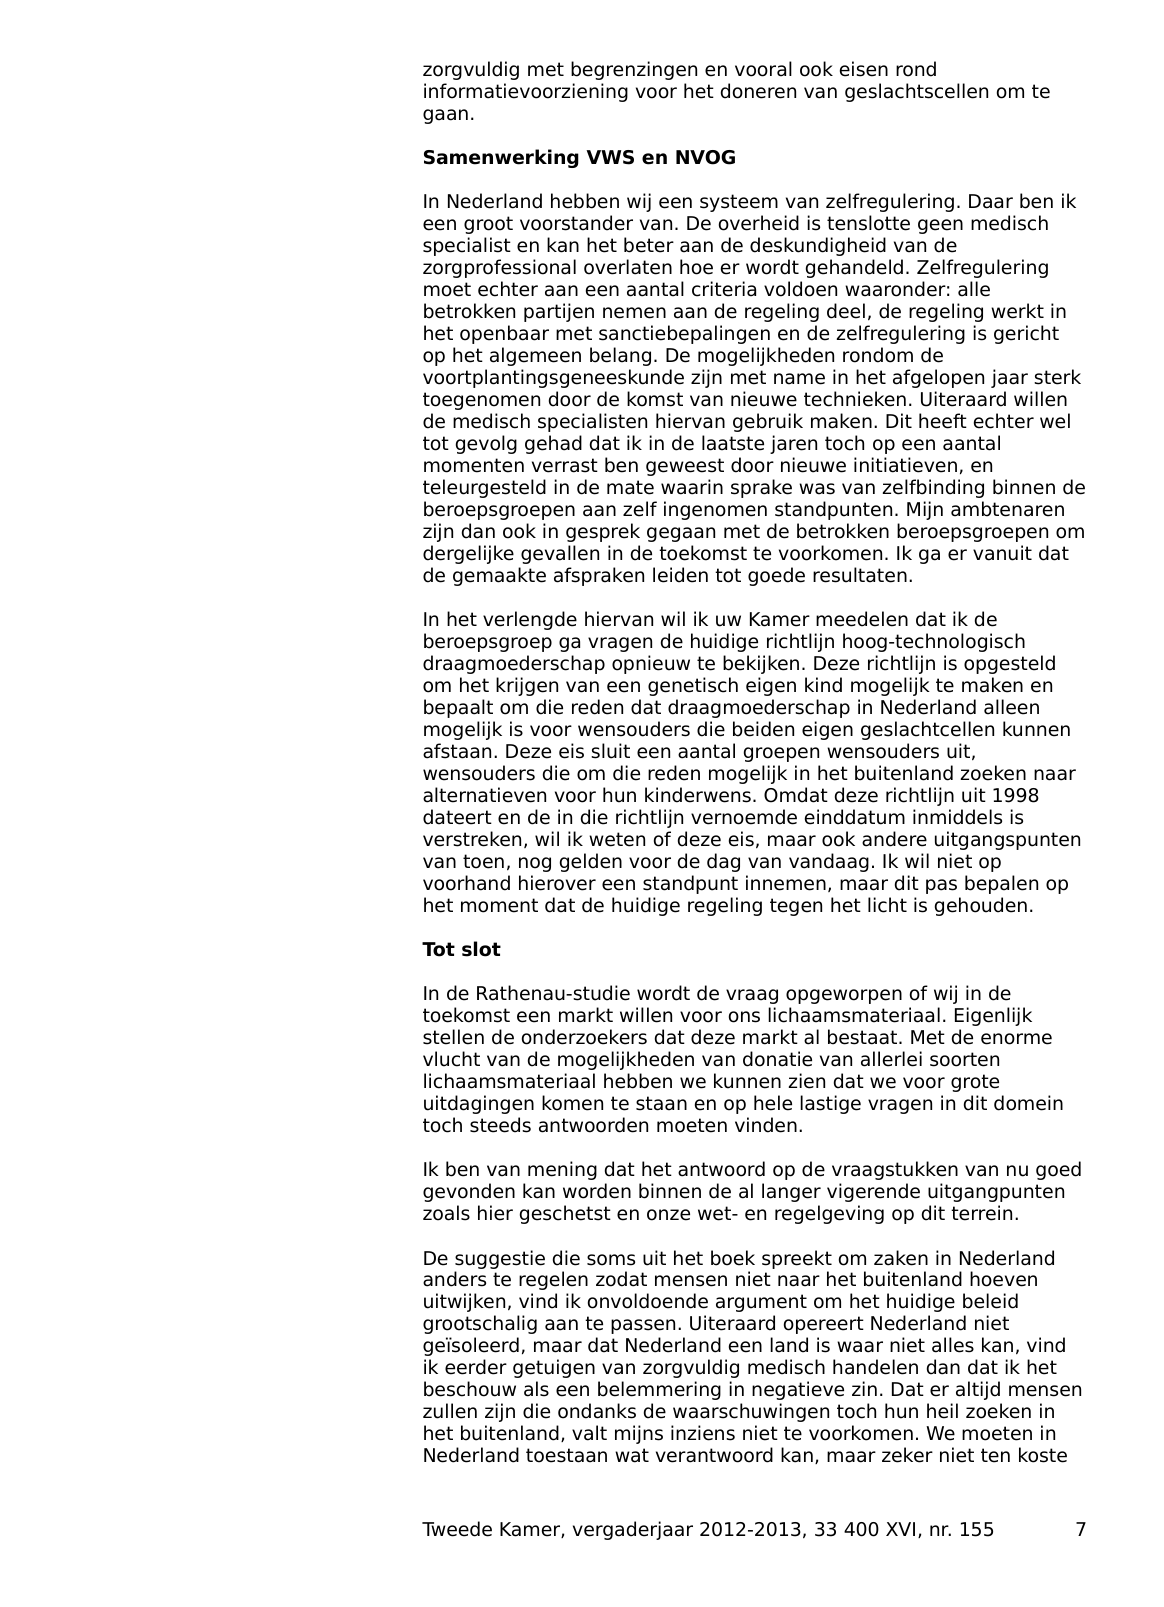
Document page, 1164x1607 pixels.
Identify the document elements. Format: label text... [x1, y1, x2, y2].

text In de Rathenau-studie wordt de vraag opgeworpen of wij in de toekomst een markt willen voor ons lichaamsmateriaal. Eigenlijk stellen de onderzoekers dat deze markt al bestaat. Met de enorme vlucht van de mogelijkheden van donatie van allerlei soorten lichaamsmateriaal hebben we kunnen zien dat we voor grote uitdagingen komen te staan en op hele lastige vragen in dit domein toch steeds antwoorden moeten vinden. [422, 983, 1087, 1137]
subtitle Samenwerking VWS en NVOG [422, 147, 1087, 169]
text Ik ben van mening dat het antwoord op de vraagstukken van nu goed gevonden kan worden binnen de al langer vigerende uitgangpunten zoals hier geschetst en onze wet- en regelgeving op dit terrein. [422, 1159, 1087, 1225]
subtitle Tot slot [422, 939, 1087, 961]
text zorgvuldig met begrenzingen en vooral ook eisen rond informatievoorziening voor het doneren van geslachtscellen om te gaan. [422, 59, 1087, 125]
text In het verlengde hiervan wil ik uw Kamer meedelen dat ik de beroepsgroep ga vragen de huidige richtlijn hoog-technologisch draagmoederschap opnieuw te bekijken. Deze richtlijn is opgesteld om het krijgen van een genetisch eigen kind mogelijk te maken en bepaalt om die reden dat draagmoederschap in Nederland alleen mogelijk is voor wensouders die beiden eigen geslachtcellen kunnen afstaan. Deze eis sluit een aantal groepen wensouders uit, wensouders die om die reden mogelijk in het buitenland zoeken naar alternatieven voor hun kinderwens. Omdat deze richtlijn uit 1998 dateert en de in die richtlijn vernoemde einddatum inmiddels is verstreken, wil ik weten of deze eis, maar ook andere uitgangspunten van toen, nog gelden voor de dag van vandaag. Ik wil niet op voorhand hierover een standpunt innemen, maar dit pas bepalen op het moment dat de huidige regeling tegen het licht is gehouden. [422, 609, 1087, 917]
text In Nederland hebben wij een systeem van zelfregulering. Daar ben ik een groot voorstander van. De overheid is tenslotte geen medisch specialist en kan het beter aan de deskundigheid van de zorgprofessional overlaten hoe er wordt gehandeld. Zelfregulering moet echter aan een aantal criteria voldoen waaronder: alle betrokken partijen nemen aan de regeling deel, de regeling werkt in het openbaar met sanctiebepalingen en de zelfregulering is gericht op het algemeen belang. De mogelijkheden rondom de voortplantingsgeneeskunde zijn met name in het afgelopen jaar sterk toegenomen door de komst van nieuwe technieken. Uiteraard willen de medisch specialisten hiervan gebruik maken. Dit heeft echter wel tot gevolg gehad dat ik in de laatste jaren toch op een aantal momenten verrast ben geweest door nieuwe initiatieven, en teleurgesteld in de mate waarin sprake was van zelfbinding binnen de beroepsgroepen aan zelf ingenomen standpunten. Mijn ambtenaren zijn dan ook in gesprek gegaan met de betrokken beroepsgroepen om dergelijke gevallen in de toekomst te voorkomen. Ik ga er vanuit dat de gemaakte afspraken leiden tot goede resultaten. [422, 191, 1087, 587]
text De suggestie die soms uit het boek spreekt om zaken in Nederland anders te regelen zodat mensen niet naar het buitenland hoeven uitwijken, vind ik onvoldoende argument om het huidige beleid grootschalig aan te passen. Uiteraard opereert Nederland niet geïsoleerd, maar dat Nederland een land is waar niet alles kan, vind ik eerder getuigen van zorgvuldig medisch handelen dan dat ik het beschouw als een belemmering in negatieve zin. Dat er altijd mensen zullen zijn die ondanks de waarschuwingen toch hun heil zoeken in het buitenland, valt mijns inziens niet te voorkomen. We moeten in Nederland toestaan wat verantwoord kan, maar zeker niet ten koste [422, 1247, 1087, 1467]
